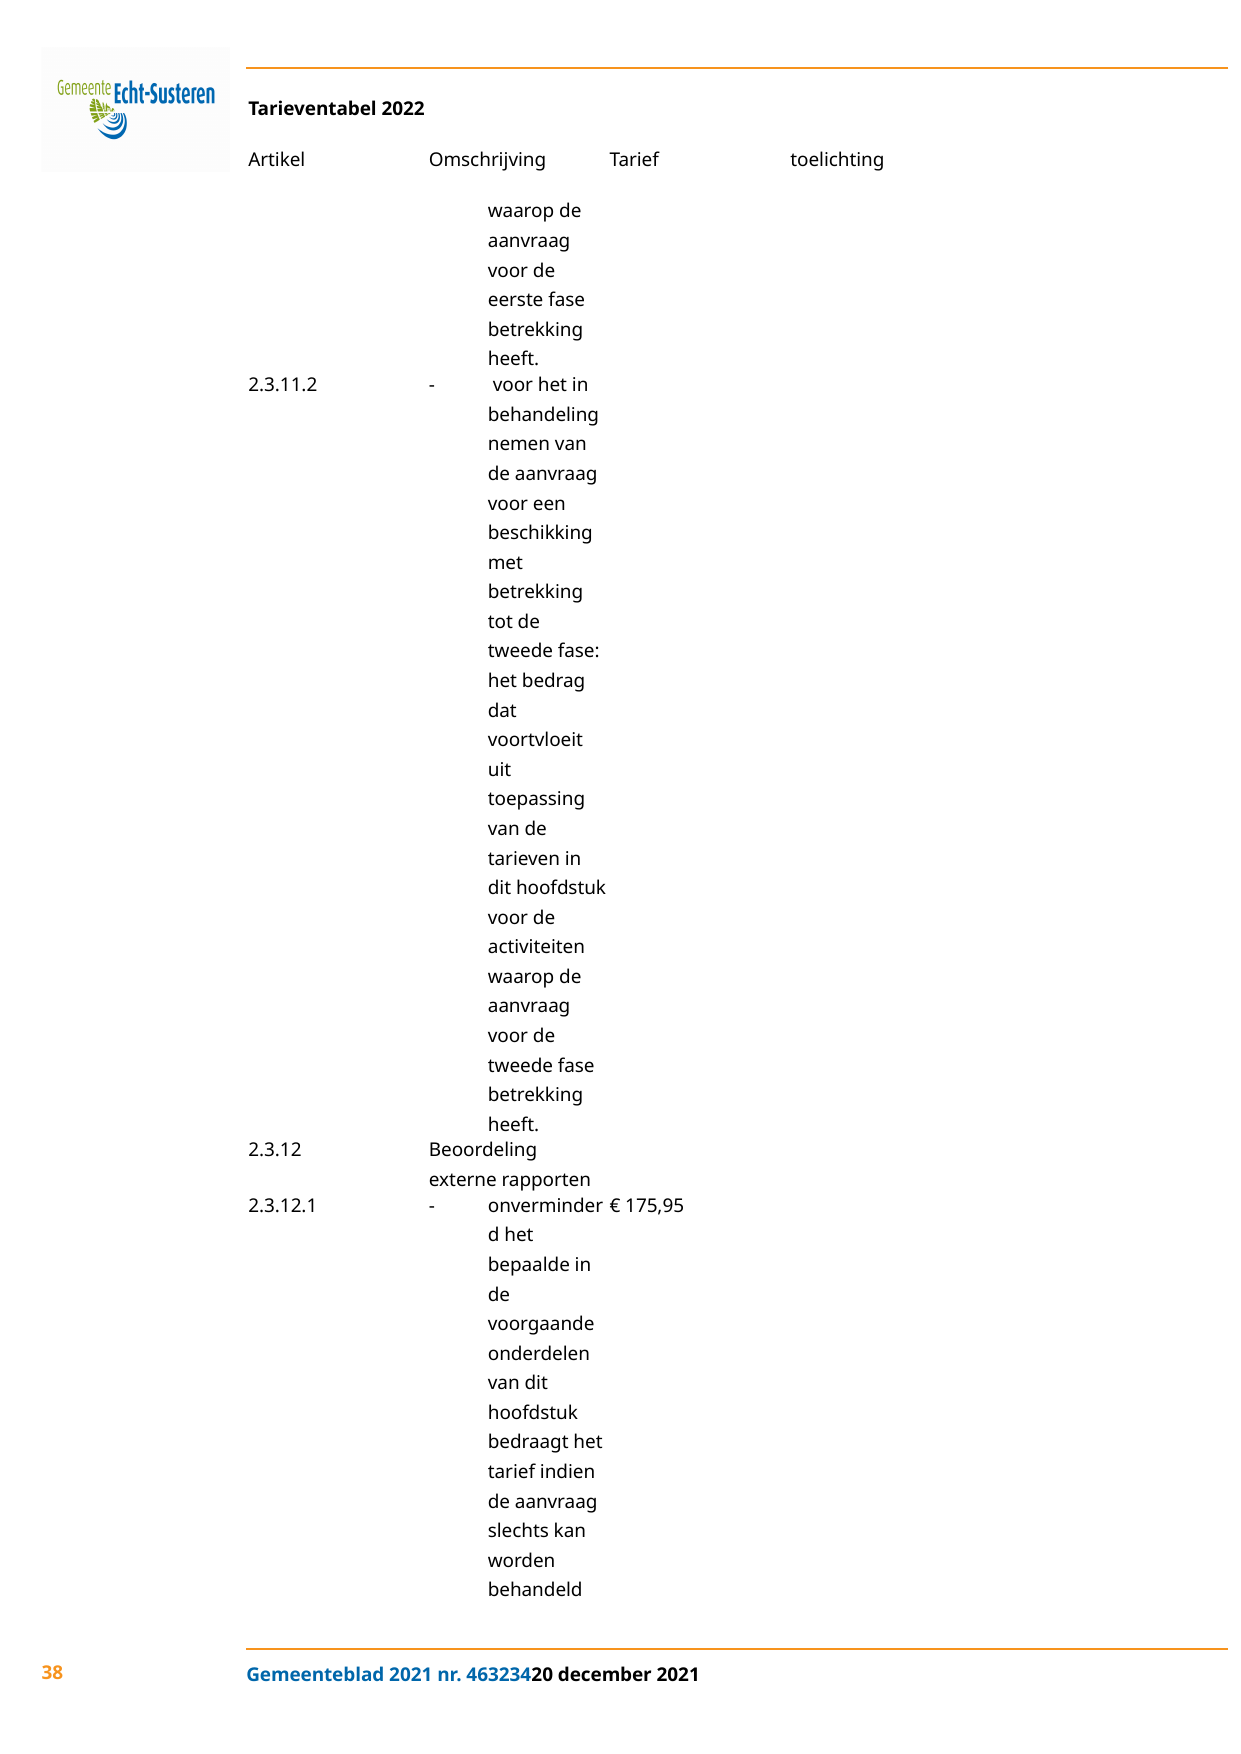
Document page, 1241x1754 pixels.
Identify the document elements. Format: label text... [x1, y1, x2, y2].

table_cell [248, 121, 429, 146]
table_cell [790, 172, 1152, 198]
table_cell onverminderd het bepaalde in de voorgaande onderdelen van dit hoofdstuk bedraagt het tarief indien de aanvraag slechts kan worden behandeld [429, 1192, 609, 1602]
table_cell [609, 371, 790, 1137]
table_cell voor het in behandeling nemen van de aanvraag voor een beschikking met betrekking tot de tweede fase: het bedrag dat voortvloeit uit toepassing van de tarieven in dit hoofdstuk voor de activiteiten waarop de aanvraag voor de tweede fase betrekking heeft. [429, 371, 609, 1137]
table_cell toelichting [790, 146, 1152, 172]
picture [41, 47, 231, 172]
table_cell [790, 198, 1152, 371]
table_cell [609, 172, 790, 198]
table_cell [609, 1137, 790, 1192]
table_cell waarop de aanvraag voor de eerste fase betrekking heeft. [429, 198, 609, 371]
table_cell [790, 371, 1152, 1137]
table_cell € 175,95 [609, 1192, 790, 1602]
table_cell Omschrijving [429, 146, 609, 172]
table_cell 2.3.12.1 [248, 1192, 429, 1602]
table_cell [609, 121, 790, 146]
table_cell [790, 1137, 1152, 1192]
table_cell [790, 1192, 1152, 1602]
table_cell [609, 198, 790, 371]
table_cell 2.3.12 [248, 1137, 429, 1192]
table_cell Beoordeling externe rapporten [429, 1137, 609, 1192]
table_cell [248, 172, 429, 198]
table_cell [429, 172, 609, 198]
table_cell [248, 198, 429, 371]
table_cell [790, 121, 1152, 146]
table_cell 2.3.11.2 [248, 371, 429, 1137]
table_cell Tarief [609, 146, 790, 172]
table_cell Artikel [248, 146, 429, 172]
table_header Tarieventabel 2022 [248, 95, 1152, 121]
table_cell [429, 121, 609, 146]
